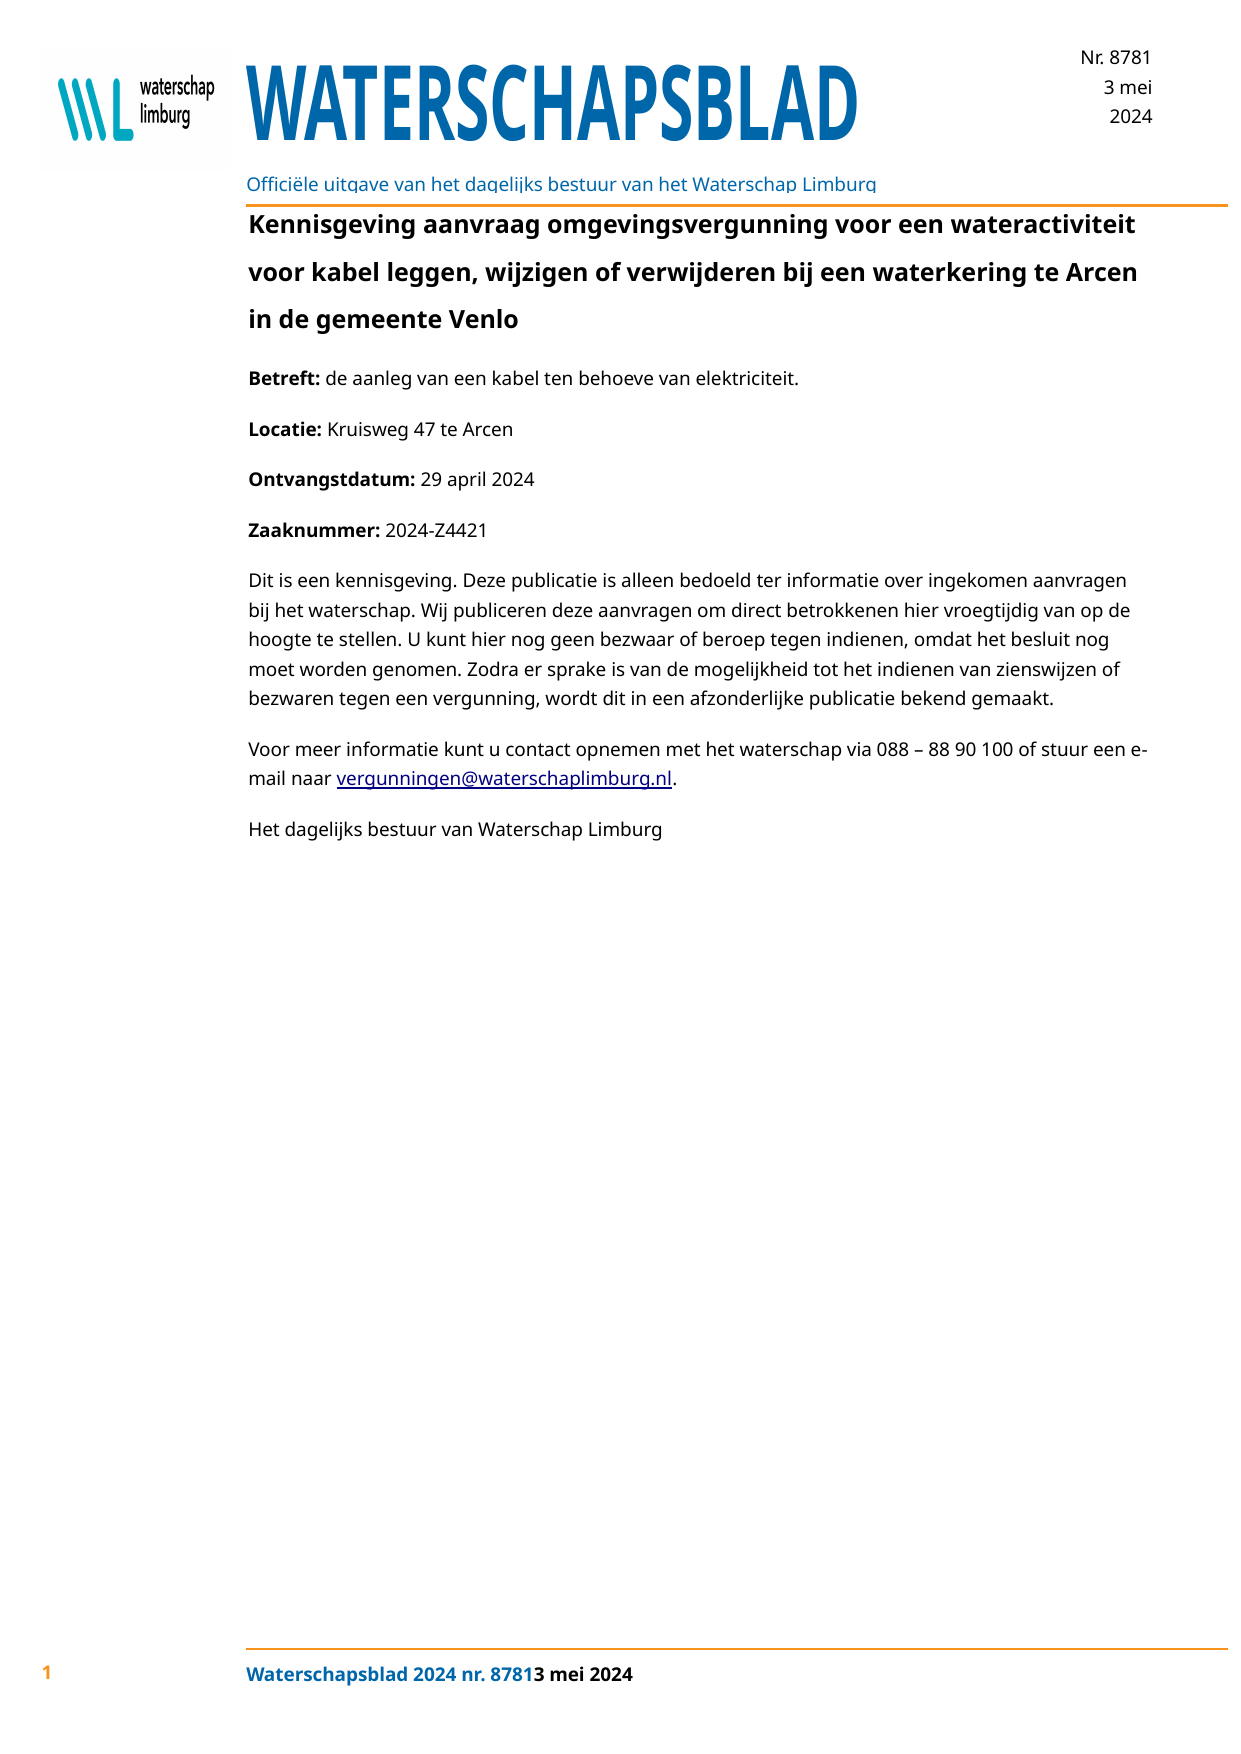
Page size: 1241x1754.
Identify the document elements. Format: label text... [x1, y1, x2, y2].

text Locatie: Kruisweg 47 te Arcen [248, 416, 1152, 442]
text Het dagelijks bestuur van Waterschap Limburg [248, 816, 1152, 842]
text Kennisgeving aanvraag omgevingsvergunning voor een wateractiviteit voor kabel leggen, wijzigen of verwijderen bij een waterkering te Arcen in de gemeente Venlo [248, 207, 1152, 336]
text Zaaknummer: 2024-Z4421 [248, 517, 1152, 542]
text Voor meer informatie kunt u contact opnemen met het waterschap via 088 – 88 90 100 of stuur een e-mail naar vergunningen@waterschaplimburg.nl. [248, 736, 1152, 791]
picture [41, 47, 231, 172]
text Ontvangstdatum: 29 april 2024 [248, 466, 1152, 492]
text Betreft: de aanleg van een kabel ten behoeve van elektriciteit. [248, 366, 1152, 391]
text Dit is een kennisgeving. Deze publicatie is alleen bedoeld ter informatie over ingekomen aanvragen bij het waterschap. Wij publiceren deze aanvragen om direct betrokkenen hier vroegtijdig van op de hoogte te stellen. U kunt hier nog geen bezwaar of beroep tegen indienen, omdat het besluit nog moet worden genomen. Zodra er sprake is van de mogelijkheid tot het indienen van zienswijzen of bezwaren tegen een vergunning, wordt dit in een afzonderlijke publicatie bekend gemaakt. [248, 567, 1152, 711]
